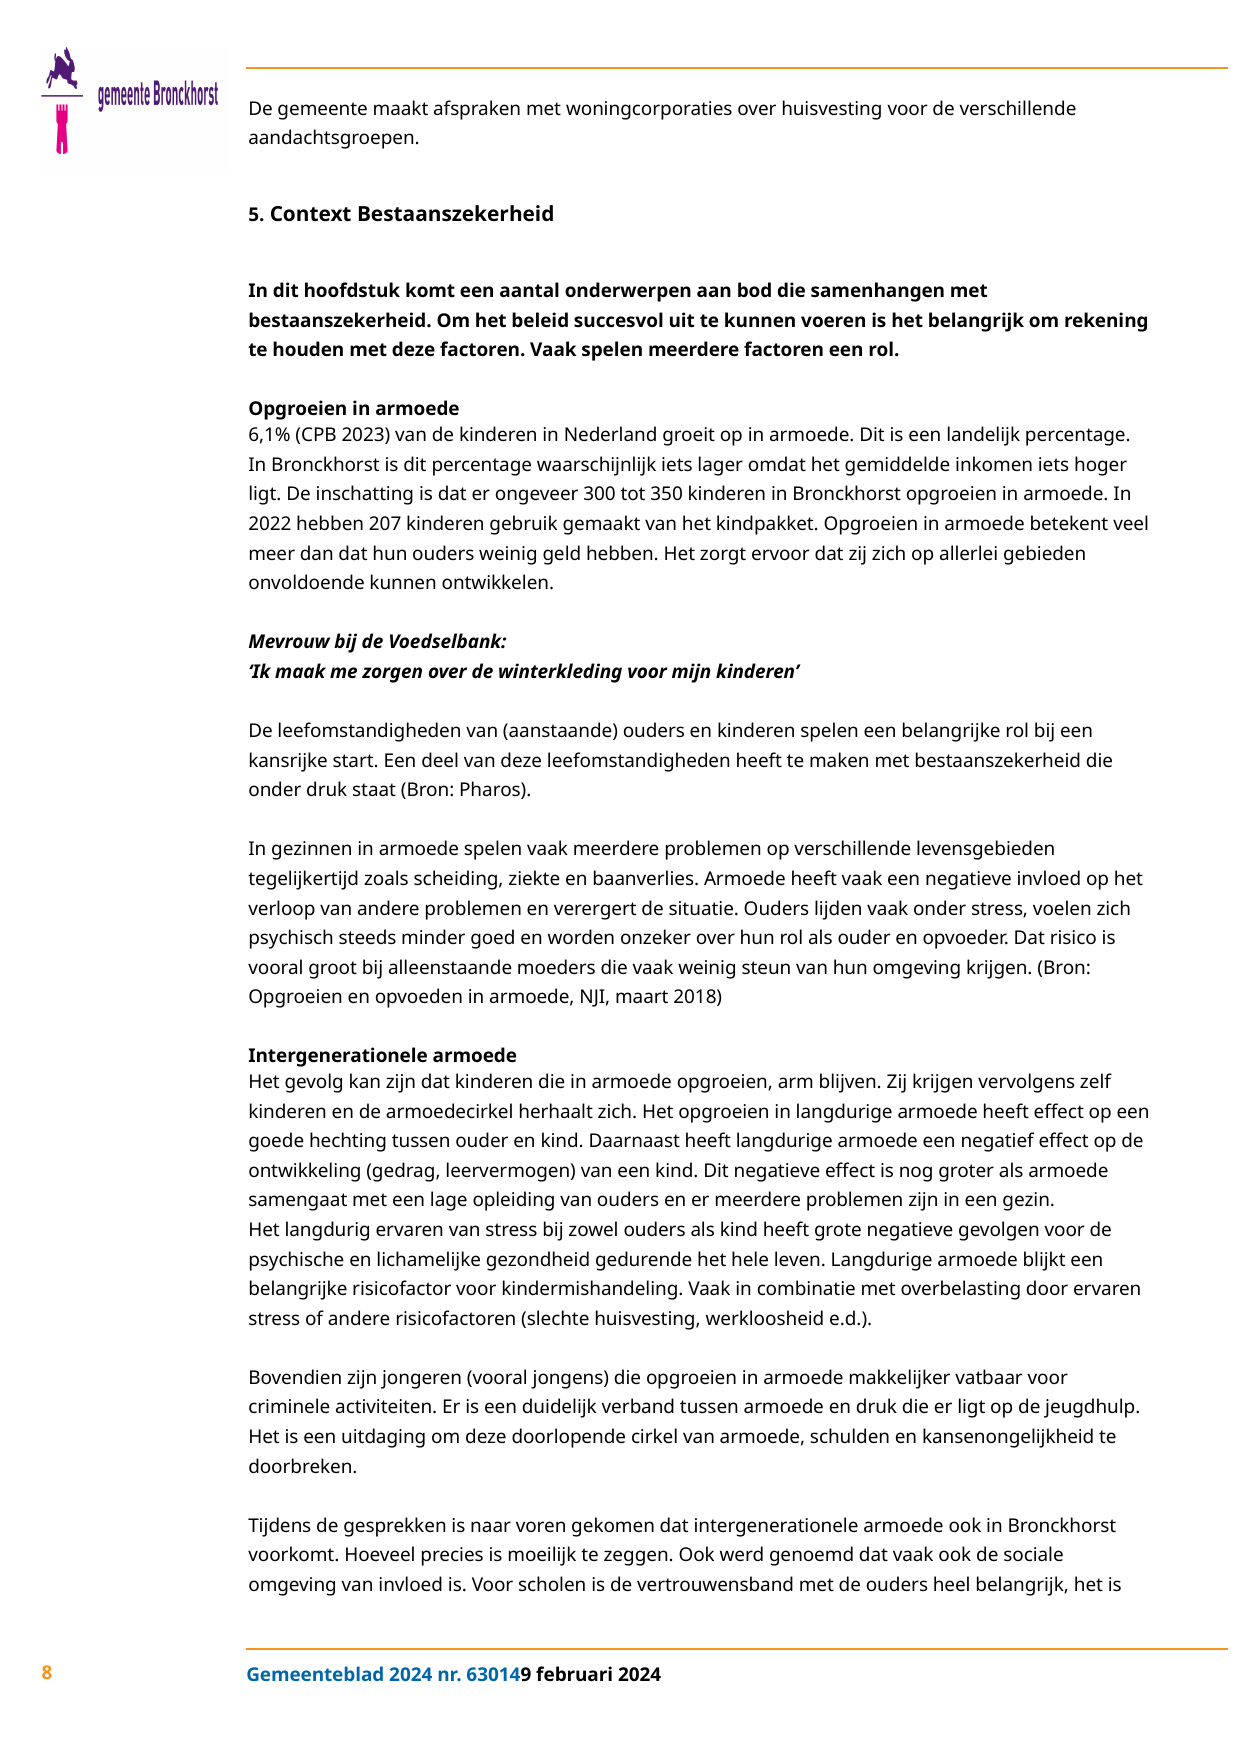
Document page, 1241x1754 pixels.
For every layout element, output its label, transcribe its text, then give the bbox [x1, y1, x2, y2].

text Het langdurig ervaren van stress bij zowel ouders als kind heeft grote negatieve gevolgen voor de psychische en lichamelijke gezondheid gedurende het hele leven. Langdurige armoede blijkt een belangrijke risicofactor voor kindermishandeling. Vaak in combinatie met overbelasting door ervaren stress of andere risicofactoren (slechte huisvesting, werkloosheid e.d.). [248, 1216, 1152, 1331]
text Mevrouw bij de Voedselbank: [248, 628, 1152, 654]
text De gemeente maakt afspraken met woningcorporaties over huisvesting voor de verschillende aandachtsgroepen. [248, 95, 1152, 150]
text Intergenerationele armoede [248, 1043, 1152, 1068]
text In gezinnen in armoede spelen vaak meerdere problemen op verschillende levensgebieden tegelijkertijd zoals scheiding, ziekte en baanverlies. Armoede heeft vaak een negatieve invloed op het verloop van andere problemen en verergert de situatie. Ouders lijden vaak onder stress, voelen zich psychisch steeds minder goed en worden onzeker over hun rol als ouder en opvoeder. Dat risico is vooral groot bij alleenstaande moeders die vaak weinig steun van hun omgeving krijgen. (Bron: Opgroeien en opvoeden in armoede, NJI, maart 2018) [248, 836, 1152, 1009]
text ‘Ik maak me zorgen over de winterkleding voor mijn kinderen’ [248, 658, 1152, 684]
text Opgroeien in armoede [248, 396, 1152, 421]
text De leefomstandigheden van (aanstaande) ouders en kinderen spelen een belangrijke rol bij een kansrijke start. Een deel van deze leefomstandigheden heeft te maken met bestaanszekerheid die onder druk staat (Bron: Pharos). [248, 717, 1152, 802]
picture [41, 47, 231, 172]
text 6,1% (CPB 2023) van de kinderen in Nederland groeit op in armoede. Dit is een landelijk percentage. In Bronckhorst is dit percentage waarschijnlijk iets lager omdat het gemiddelde inkomen iets hoger ligt. De inschatting is dat er ongeveer 300 tot 350 kinderen in Bronckhorst opgroeien in armoede. In 2022 hebben 207 kinderen gebruik gemaakt van het kindpakket. Opgroeien in armoede betekent veel meer dan dat hun ouders weinig geld hebben. Het zorgt ervoor dat zij zich op allerlei gebieden onvoldoende kunnen ontwikkelen. [248, 421, 1152, 595]
text Bovendien zijn jongeren (vooral jongens) die opgroeien in armoede makkelijker vatbaar voor criminele activiteiten. Er is een duidelijk verband tussen armoede en druk die er ligt op de jeugdhulp. Het is een uitdaging om deze doorlopende cirkel van armoede, schulden en kansenongelijkheid te doorbreken. [248, 1364, 1152, 1479]
text 5. Context Bestaanszekerheid [248, 199, 1152, 228]
text Tijdens de gesprekken is naar voren gekomen dat intergenerationele armoede ook in Bronckhorst voorkomt. Hoeveel precies is moeilijk te zeggen. Ook werd genoemd dat vaak ook de sociale omgeving van invloed is. Voor scholen is de vertrouwensband met de ouders heel belangrijk, het is [248, 1512, 1152, 1597]
text In dit hoofdstuk komt een aantal onderwerpen aan bod die samenhangen met bestaanszekerheid. Om het beleid succesvol uit te kunnen voeren is het belangrijk om rekening te houden met deze factoren. Vaak spelen meerdere factoren een rol. [248, 277, 1152, 362]
text Het gevolg kan zijn dat kinderen die in armoede opgroeien, arm blijven. Zij krijgen vervolgens zelf kinderen en de armoedecirkel herhaalt zich. Het opgroeien in langdurige armoede heeft effect op een goede hechting tussen ouder en kind. Daarnaast heeft langdurige armoede een negatief effect op de ontwikkeling (gedrag, leervermogen) van een kind. Dit negatieve effect is nog groter als armoede samengaat met een lage opleiding van ouders en er meerdere problemen zijn in een gezin. [248, 1068, 1152, 1212]
